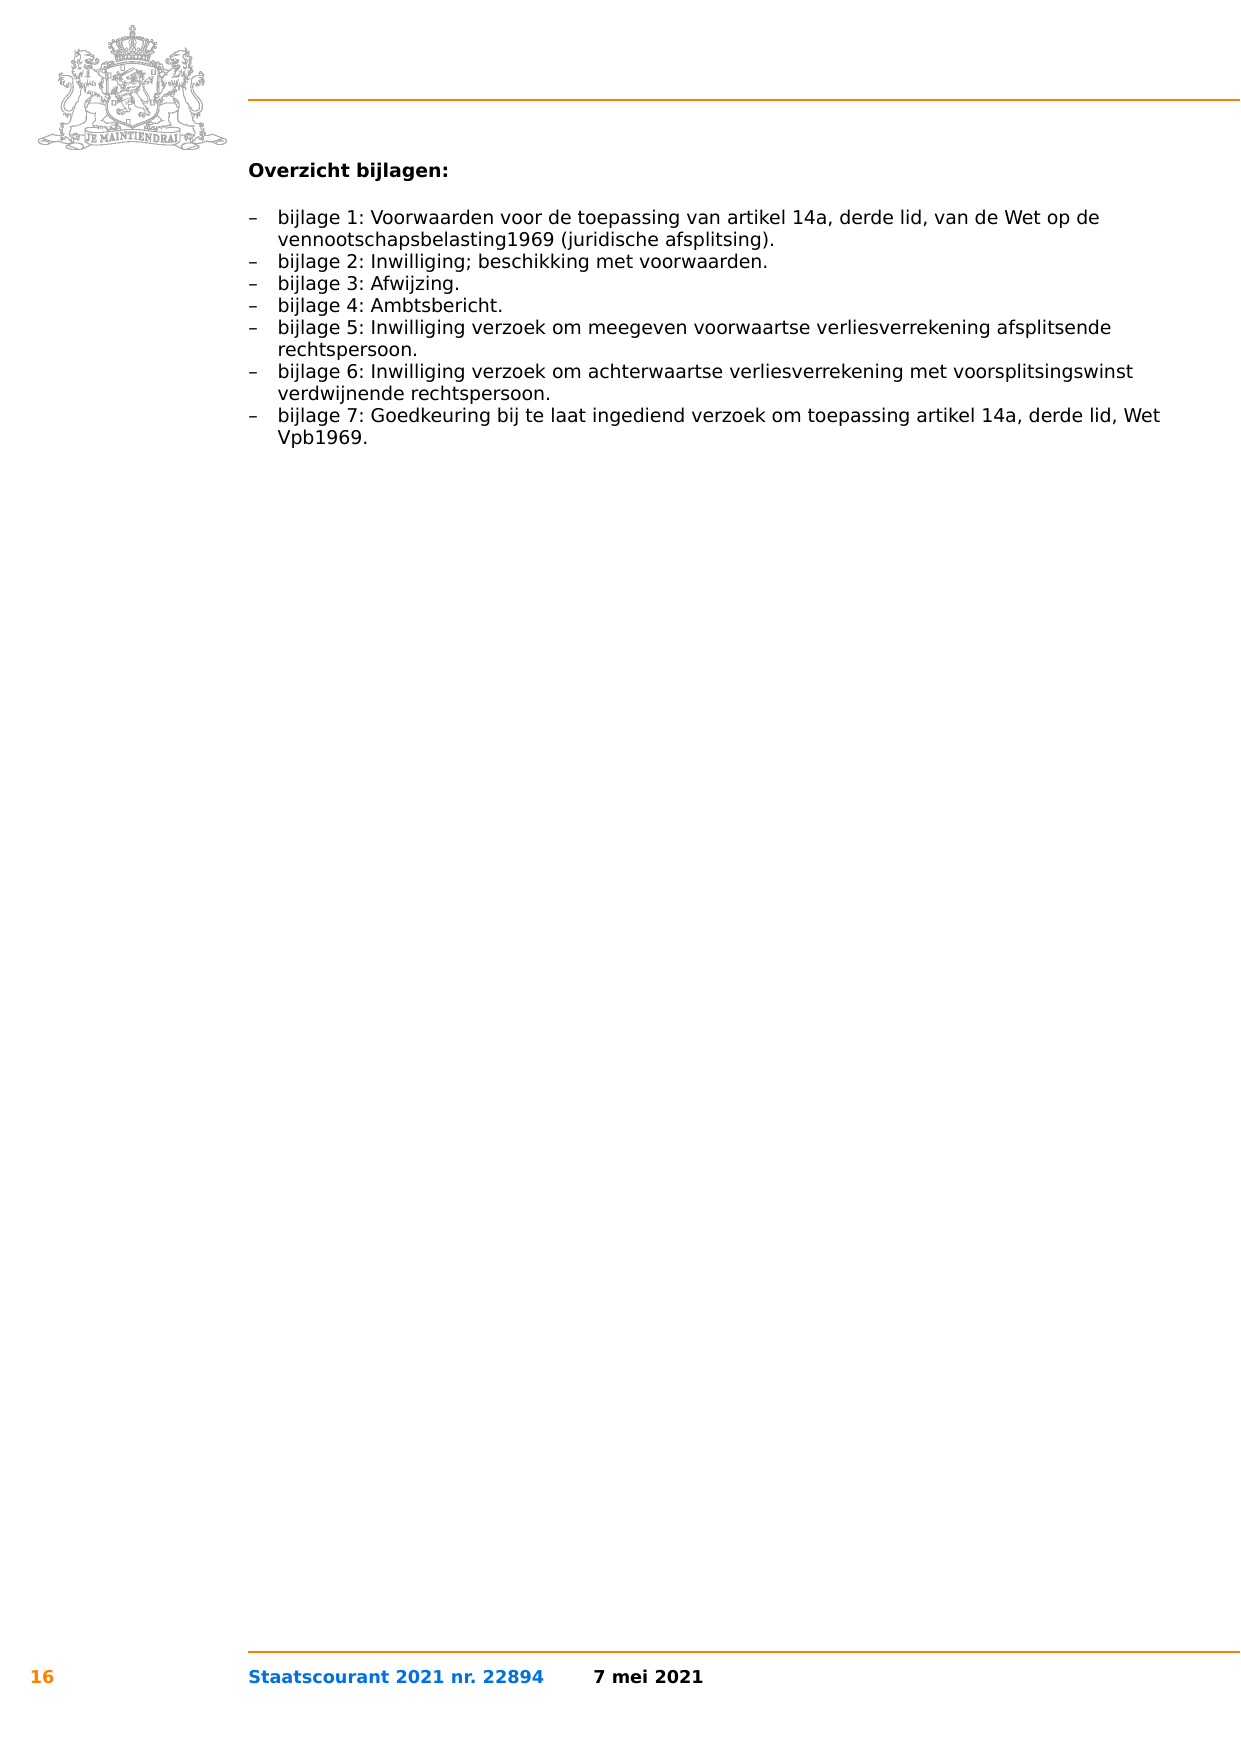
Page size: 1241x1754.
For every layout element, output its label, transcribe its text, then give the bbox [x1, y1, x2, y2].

text – bijlage 4: Ambtsbericht. [248, 295, 1163, 317]
subtitle Overzicht bijlagen: [248, 160, 1163, 182]
text – bijlage 3: Afwijzing. [248, 273, 1163, 295]
text – bijlage 7: Goedkeuring bij te laat ingediend verzoek om toepassing artikel 14a, derde lid, Wet Vpb1969. [248, 405, 1163, 449]
text – bijlage 2: Inwilliging; beschikking met voorwaarden. [248, 251, 1163, 273]
text – bijlage 1: Voorwaarden voor de toepassing van artikel 14a, derde lid, van de Wet op de vennootschapsbelasting1969 (juridische afsplitsing). [248, 207, 1163, 251]
picture [38, 25, 227, 150]
text – bijlage 5: Inwilliging verzoek om meegeven voorwaartse verliesverrekening afsplitsende rechtspersoon. [248, 317, 1163, 361]
text – bijlage 6: Inwilliging verzoek om achterwaartse verliesverrekening met voorsplitsingswinst verdwijnende rechtspersoon. [248, 361, 1163, 405]
